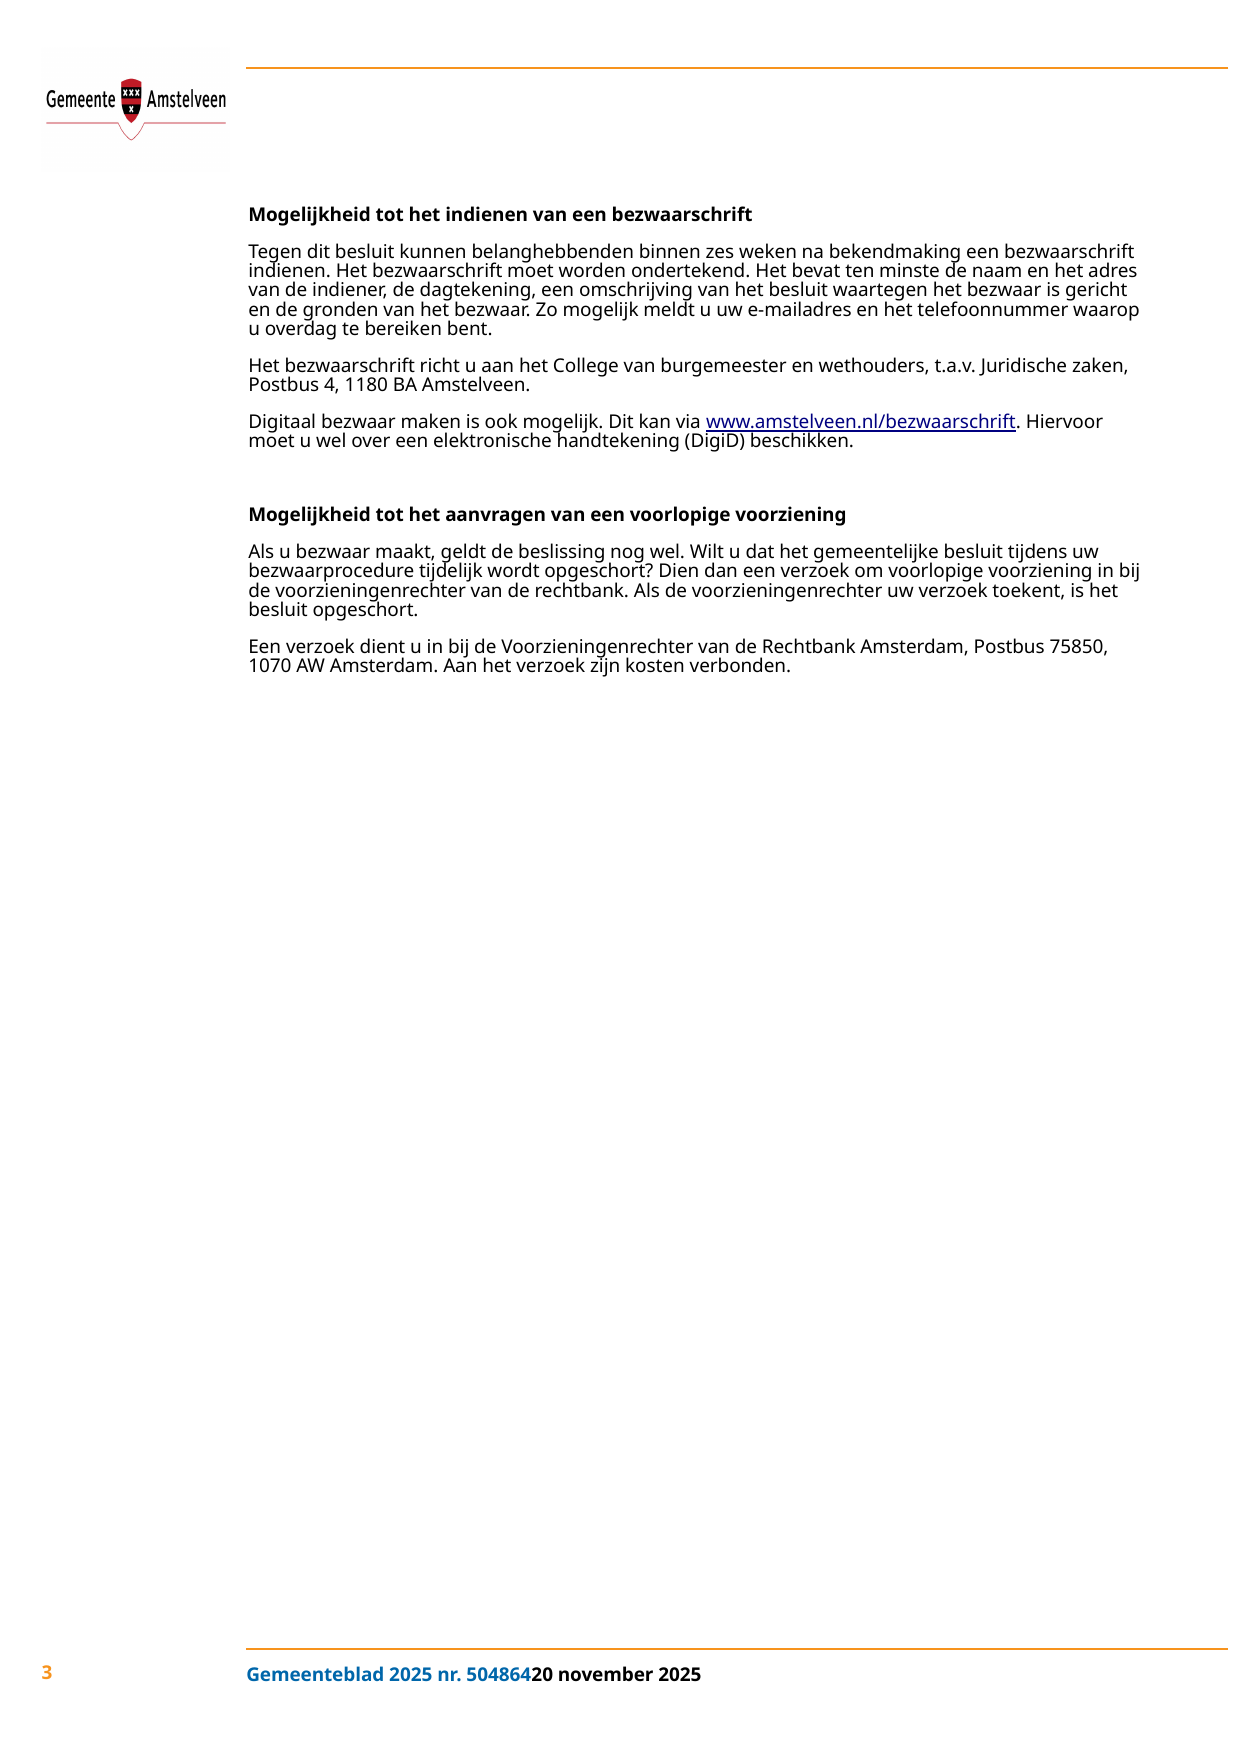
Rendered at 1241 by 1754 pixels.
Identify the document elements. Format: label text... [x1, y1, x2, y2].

text Als u bezwaar maakt, geldt de beslissing nog wel. Wilt u dat het gemeentelijke besluit tijdens uw bezwaarprocedure tijdelijk wordt opgeschort? Dien dan een verzoek om voorlopige voorziening in bij de voorzieningenrechter van de rechtbank. Als de voorzieningenrechter uw verzoek toekent, is het besluit opgeschort. [248, 543, 1152, 620]
text Een verzoek dient u in bij de Voorzieningenrechter van de Rechtbank Amsterdam, Postbus 75850, 1070 AW Amsterdam. Aan het verzoek zijn kosten verbonden. [248, 638, 1152, 677]
text Tegen dit besluit kunnen belanghebbenden binnen zes weken na bekendmaking een bezwaarschrift indienen. Het bezwaarschrift moet worden ondertekend. Het bevat ten minste de naam en het adres van de indiener, de dagtekening, een omschrijving van het besluit waartegen het bezwaar is gericht en de gronden van het bezwaar. Zo mogelijk meldt u uw e-mailadres en het telefoonnummer waarop u overdag te bereiken bent. [248, 243, 1152, 339]
text Het bezwaarschrift richt u aan het College van burgemeester en wethouders, t.a.v. Juridische zaken, Postbus 4, 1180 BA Amstelveen. [248, 357, 1152, 395]
picture [41, 47, 231, 172]
text Mogelijkheid tot het indienen van een bezwaarschrift [248, 206, 1152, 225]
text Mogelijkheid tot het aanvragen van een voorlopige voorziening [248, 506, 1152, 526]
text Digitaal bezwaar maken is ook mogelijk. Dit kan via www.amstelveen.nl/bezwaarschrift. Hiervoor moet u wel over een elektronische handtekening (DigiD) beschikken. [248, 413, 1152, 452]
